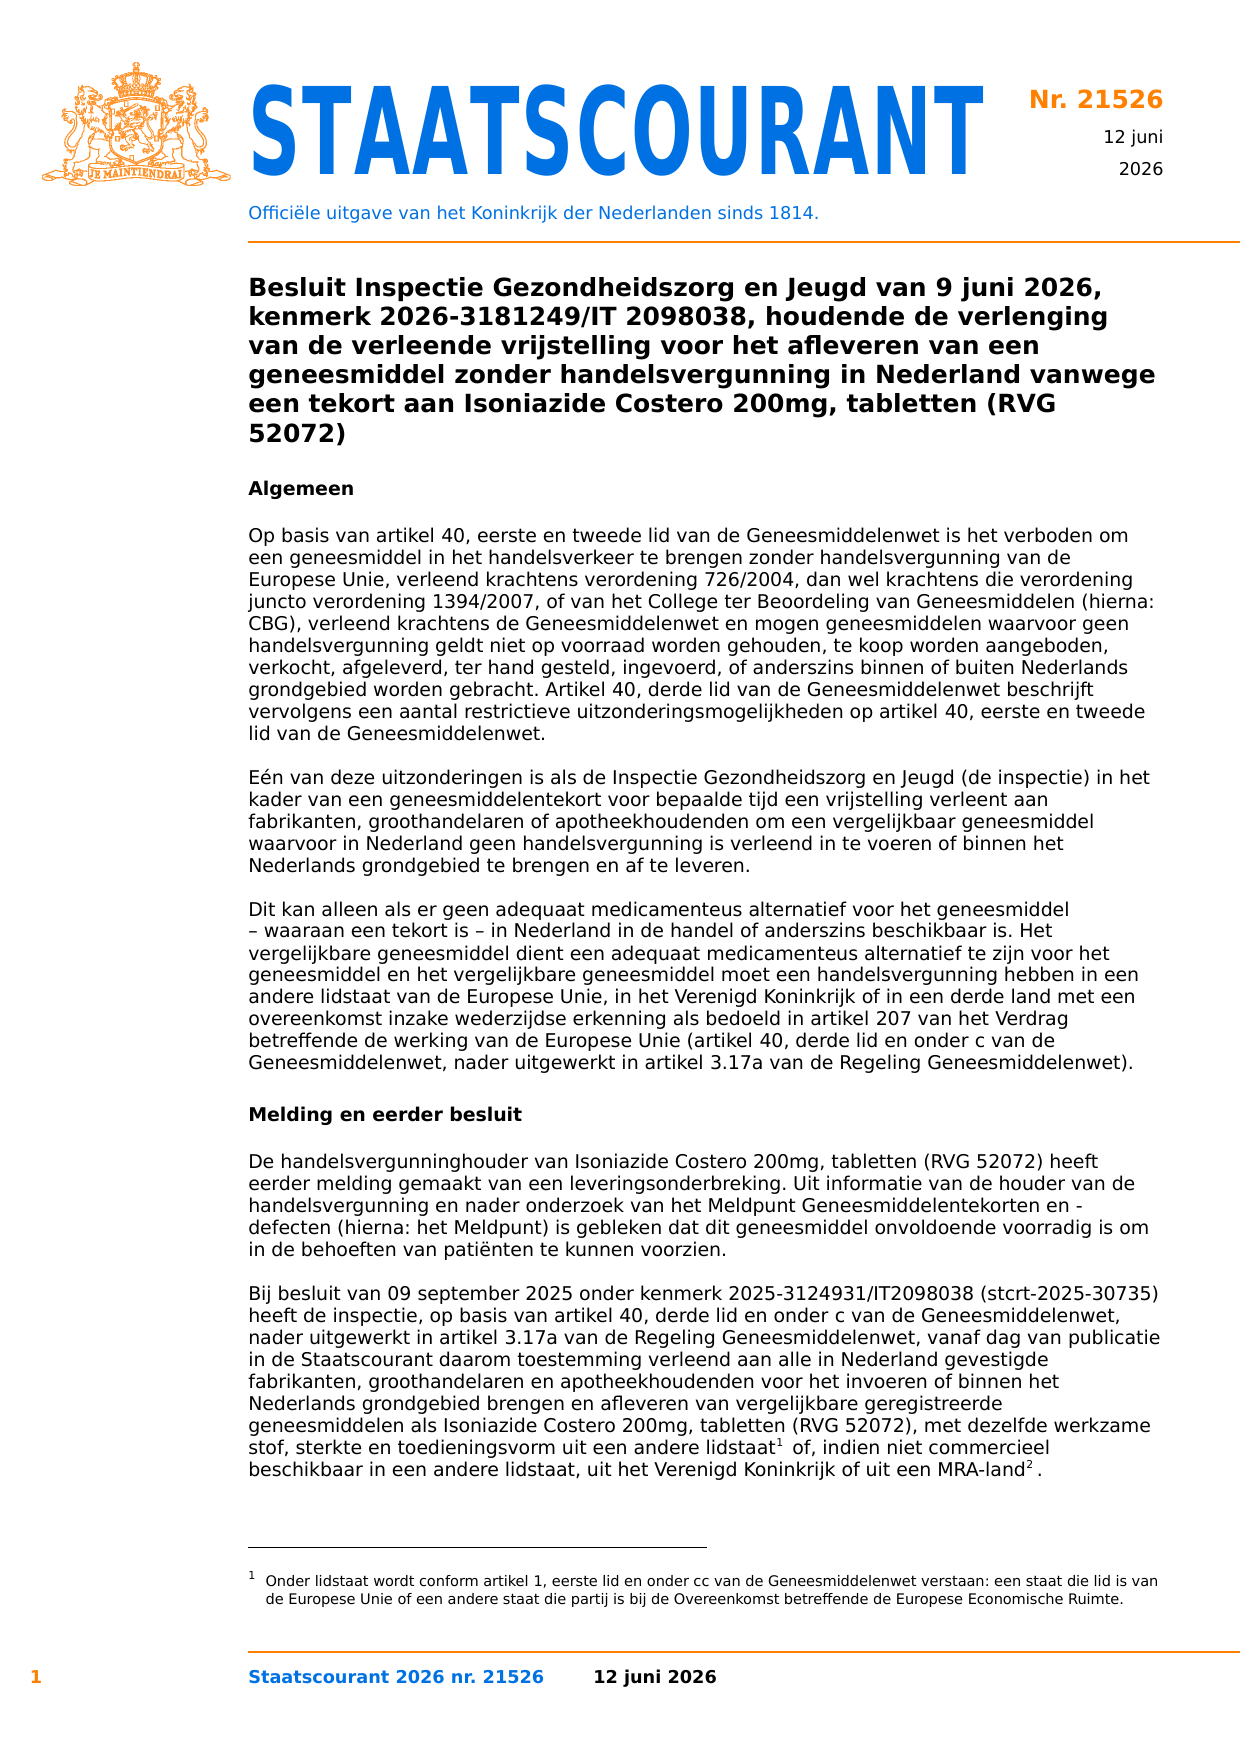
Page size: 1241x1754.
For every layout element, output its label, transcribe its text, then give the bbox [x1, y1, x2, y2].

text Bij besluit van 09 september 2025 onder kenmerk 2025-3124931/IT2098038 (stcrt-2025-30735) heeft de inspectie, op basis van artikel 40, derde lid en onder c van de Geneesmiddelenwet, nader uitgewerkt in artikel 3.17a van de Regeling Geneesmiddelenwet, vanaf dag van publicatie in de Staatscourant daarom toestemming verleend aan alle in Nederland gevestigde fabrikanten, groothandelaren en apotheekhoudenden voor het invoeren of binnen het Nederlands grondgebied brengen en afleveren van vergelijkbare geregistreerde geneesmiddelen als Isoniazide Costero 200mg, tabletten (RVG 52072), met dezelfde werkzame stof, sterkte en toedieningsvorm uit een andere lidstaat of, indien niet commercieel beschikbaar in een andere lidstaat, uit het Verenigd Koninkrijk of uit een MRA-land. [248, 1283, 1163, 1481]
table_header STAATSCOURANT [248, 62, 998, 203]
text De handelsvergunninghouder van Isoniazide Costero 200mg, tabletten (RVG 52072) heeft eerder melding gemaakt van een leveringsonderbreking. Uit informatie van de houder van de handelsvergunning en nader onderzoek van het Meldpunt Geneesmiddelentekorten en -defecten (hierna: het Meldpunt) is gebleken dat dit geneesmiddel onvoldoende voorradig is om in de behoeften van patiënten te kunnen voorzien. [248, 1151, 1163, 1261]
table_cell 2026 [998, 153, 1240, 203]
text Eén van deze uitzonderingen is als de Inspectie Gezondheidszorg en Jeugd (de inspectie) in het kader van een geneesmiddelentekort voor bepaalde tijd een vrijstelling verleent aan fabrikanten, groothandelaren of apotheekhoudenden om een vergelijkbaar geneesmiddel waarvoor in Nederland geen handelsvergunning is verleend in te voeren of binnen het Nederlands grondgebied te brengen en af te leveren. [248, 767, 1163, 877]
text Dit kan alleen als er geen adequaat medicamenteus alternatief voor het geneesmiddel – waaraan een tekort is – in Nederland in de handel of anderszins beschikbaar is. Het vergelijkbare geneesmiddel dient een adequaat medicamenteus alternatief te zijn voor het geneesmiddel en het vergelijkbare geneesmiddel moet een handelsvergunning hebben in een andere lidstaat van de Europese Unie, in het Verenigd Koninkrijk of in een derde land met een overeenkomst inzake wederzijdse erkenning als bedoeld in artikel 207 van het Verdrag betreffende de werking van de Europese Unie (artikel 40, derde lid en onder c van de Geneesmiddelenwet, nader uitgewerkt in artikel 3.17a van de Regeling Geneesmiddelenwet). [248, 898, 1163, 1074]
table_header Nr. 21526 [998, 62, 1240, 121]
picture [41, 62, 231, 186]
text Onder lidstaat wordt conform artikel 1, eerste lid en onder cc van de Geneesmiddelenwet verstaan: een staat die lid is van de Europese Unie of een andere staat die partij is bij de Overeenkomst betreffende de Europese Economische Ruimte. [248, 1569, 1163, 1608]
text Op basis van artikel 40, eerste en tweede lid van de Geneesmiddelenwet is het verboden om een geneesmiddel in het handelsverkeer te brengen zonder handelsvergunning van de Europese Unie, verleend krachtens verordening 726/2004, dan wel krachtens die verordening juncto verordening 1394/2007, of van het College ter Beoordeling van Geneesmiddelen (hierna: CBG), verleend krachtens de Geneesmiddelenwet en mogen geneesmiddelen waarvoor geen handelsvergunning geldt niet op voorraad worden gehouden, te koop worden aangeboden, verkocht, afgeleverd, ter hand gesteld, ingevoerd, of anderszins binnen of buiten Nederlands grondgebied worden gebracht. Artikel 40, derde lid van de Geneesmiddelenwet beschrijft vervolgens een aantal restrictieve uitzonderingsmogelijkheden op artikel 40, eerste en tweede lid van de Geneesmiddelenwet. [248, 525, 1163, 745]
table_cell 12 juni [998, 121, 1240, 153]
subtitle Melding en eerder besluit [248, 1104, 1163, 1126]
subtitle Besluit Inspectie Gezondheidszorg en Jeugd van 9 juni 2026, kenmerk 2026-3181249/IT 2098038, houdende de verlenging van de verleende vrijstelling voor het afleveren van een geneesmiddel zonder handelsvergunning in Nederland vanwege een tekort aan Isoniazide Costero 200mg, tabletten (RVG 52072) [248, 273, 1163, 448]
table_cell Officiële uitgave van het Koninkrijk der Nederlanden sinds 1814. [248, 203, 1240, 241]
table_header [25, 62, 248, 241]
subtitle Algemeen [248, 478, 1163, 500]
